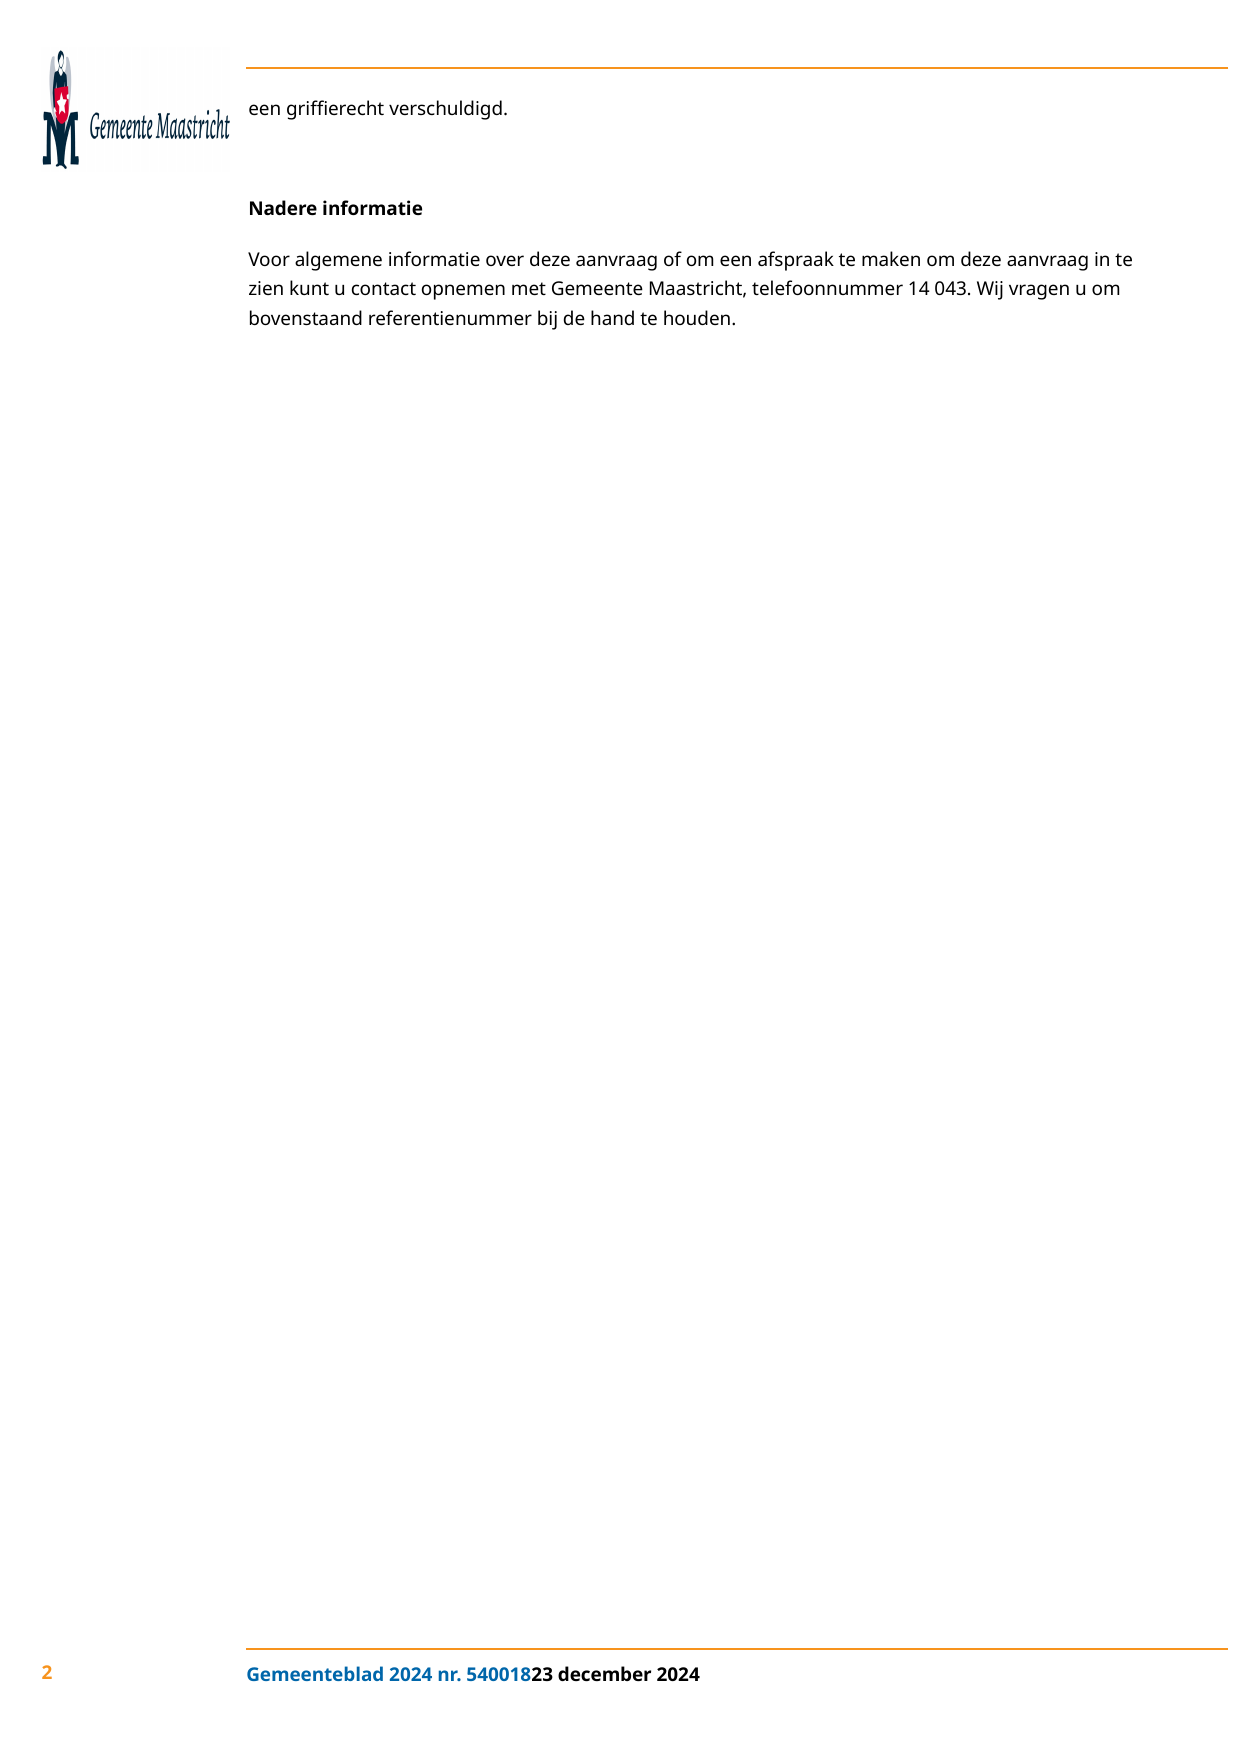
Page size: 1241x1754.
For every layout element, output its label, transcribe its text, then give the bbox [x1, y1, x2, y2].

text Nadere informatie [248, 196, 1152, 221]
text een griffierecht verschuldigd. [248, 95, 1152, 121]
picture [41, 47, 231, 172]
text Voor algemene informatie over deze aanvraag of om een afspraak te maken om deze aanvraag in te zien kunt u contact opnemen met Gemeente Maastricht, telefoonnummer 14 043. Wij vragen u om bovenstaand referentienummer bij de hand te houden. [248, 246, 1152, 331]
